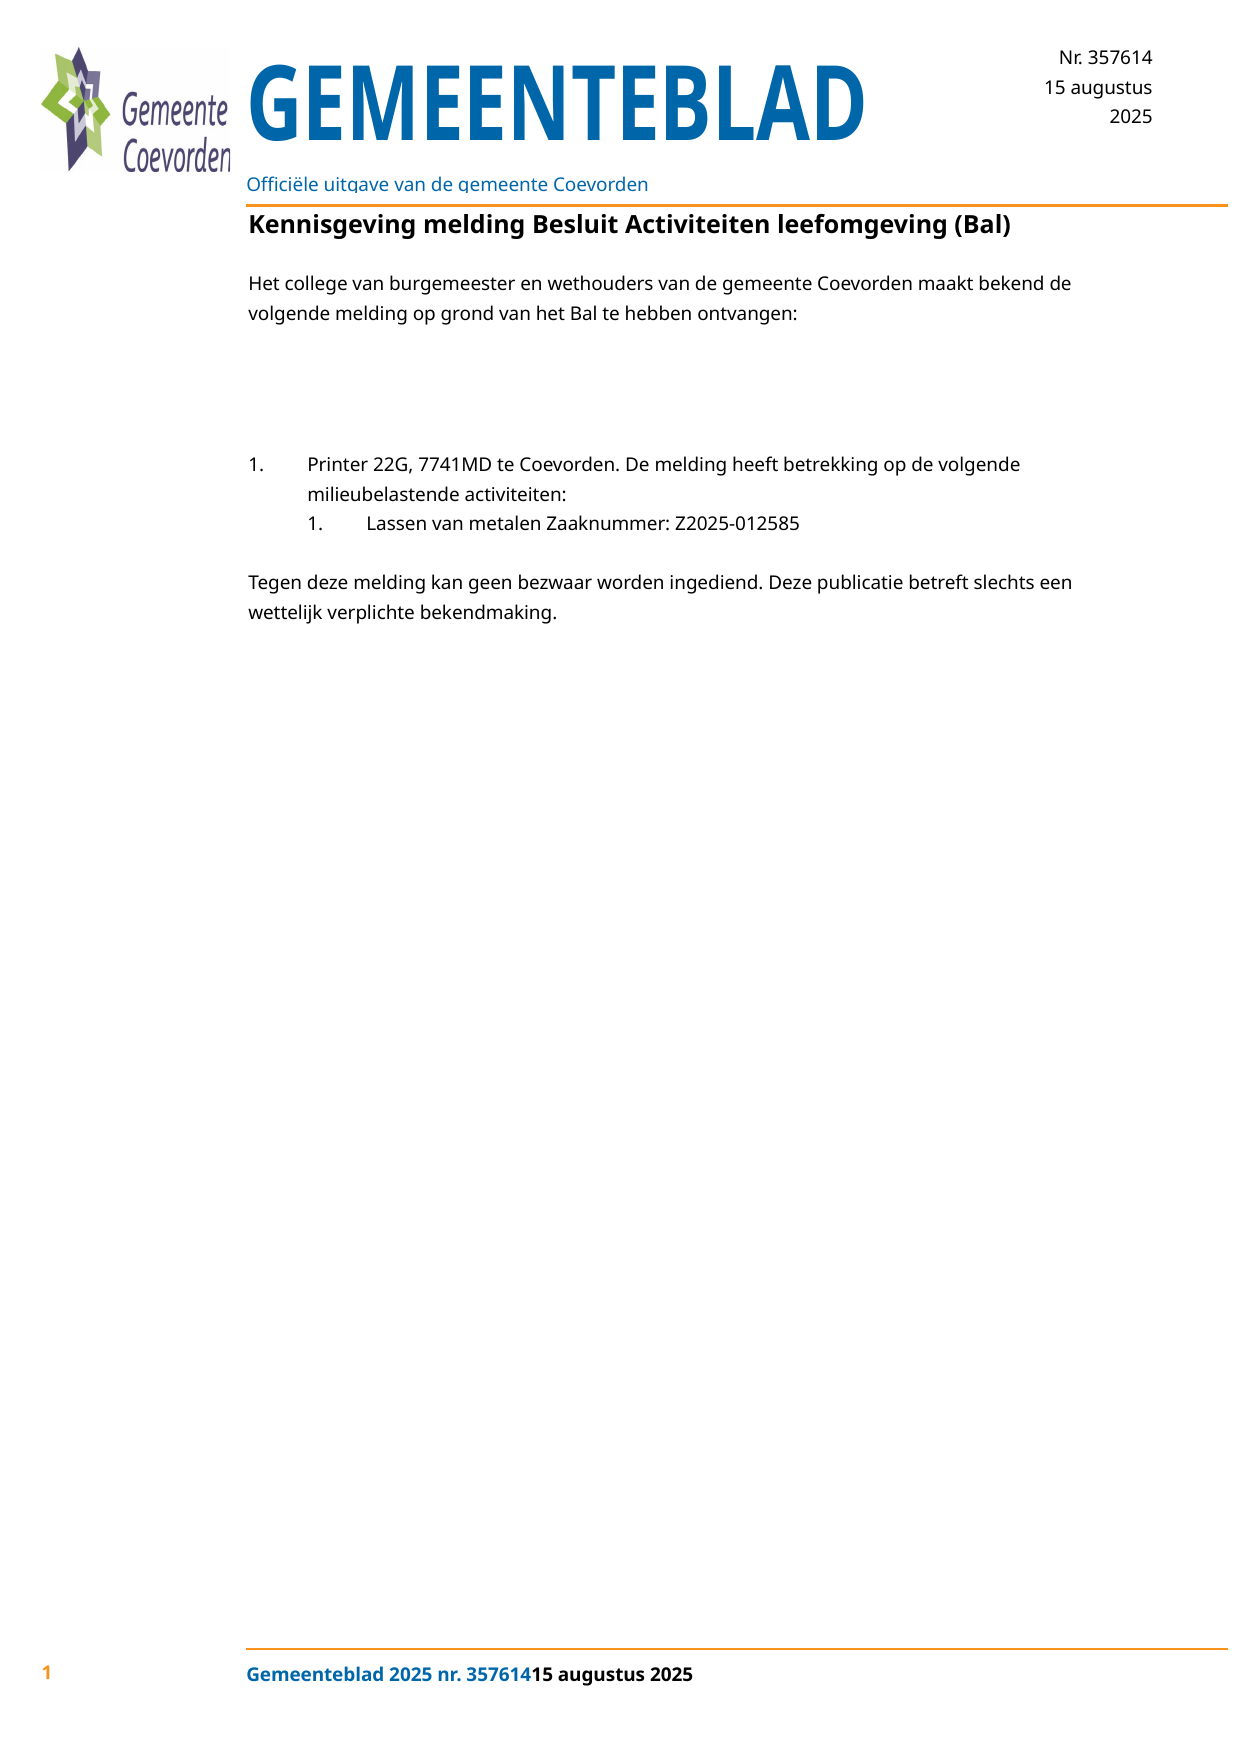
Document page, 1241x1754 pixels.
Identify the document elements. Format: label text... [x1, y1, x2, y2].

list Printer 22G, 7741MD te Coevorden. De melding heeft betrekking op de volgende milieubelastende activiteiten: [248, 451, 1152, 506]
text Het college van burgemeester en wethouders van de gemeente Coevorden maakt bekend de volgende melding op grond van het Bal te hebben ontvangen: [248, 270, 1152, 326]
list Lassen van metalen Zaaknummer: Z2025-012585 [307, 510, 1152, 536]
text Kennisgeving melding Besluit Activiteiten leefomgeving (Bal) [248, 207, 1152, 241]
text Tegen deze melding kan geen bezwaar worden ingediend. Deze publicatie betreft slechts een wettelijk verplichte bekendmaking. [248, 569, 1152, 625]
picture [41, 47, 231, 172]
